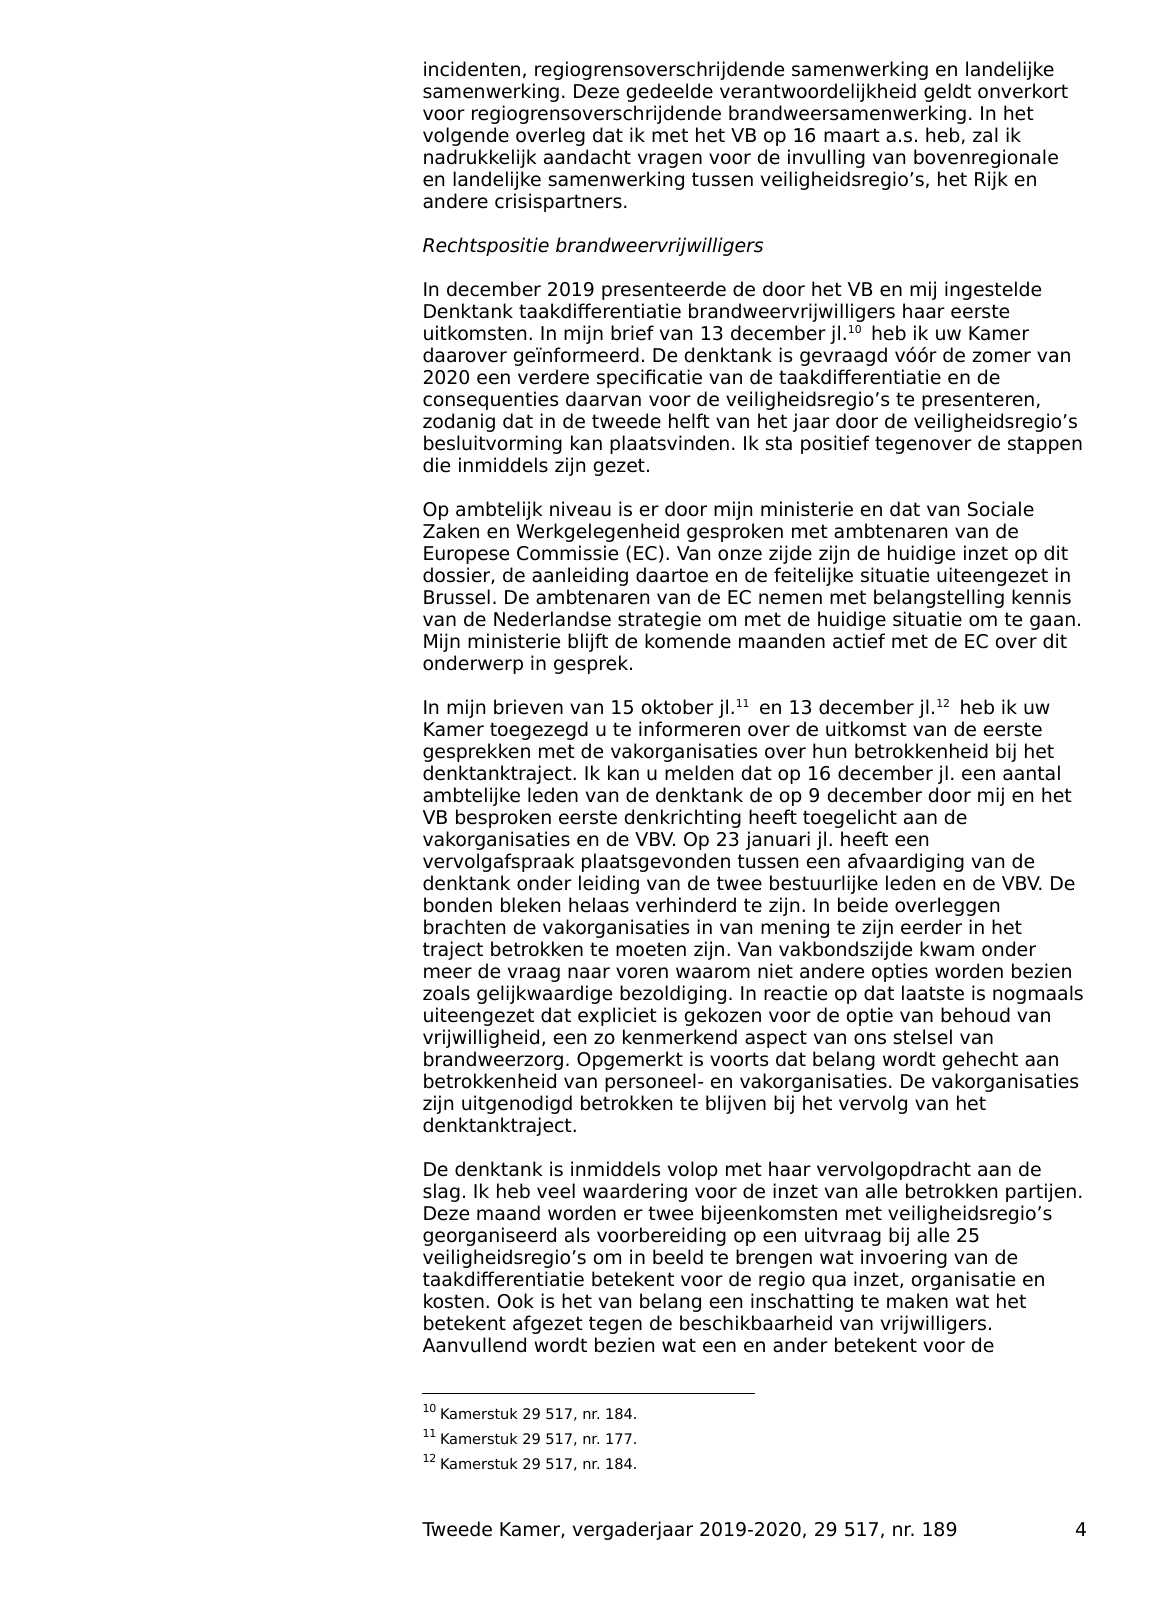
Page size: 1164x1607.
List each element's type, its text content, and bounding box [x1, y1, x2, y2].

subtitle Rechtspositie brandweervrijwilligers [422, 235, 1087, 257]
text In december 2019 presenteerde de door het VB en mij ingestelde Denktank taakdifferentiatie brandweervrijwilligers haar eerste uitkomsten. In mijn brief van 13 december jl. heb ik uw Kamer daarover geïnformeerd. De denktank is gevraagd vóór de zomer van 2020 een verdere specificatie van de taakdifferentiatie en de consequenties daarvan voor de veiligheidsregio’s te presenteren, zodanig dat in de tweede helft van het jaar door de veiligheidsregio’s besluitvorming kan plaatsvinden. Ik sta positief tegenover de stappen die inmiddels zijn gezet. [422, 279, 1087, 477]
text Op ambtelijk niveau is er door mijn ministerie en dat van Sociale Zaken en Werkgelegenheid gesproken met ambtenaren van de Europese Commissie (EC). Van onze zijde zijn de huidige inzet op dit dossier, de aanleiding daartoe en de feitelijke situatie uiteengezet in Brussel. De ambtenaren van de EC nemen met belangstelling kennis van de Nederlandse strategie om met de huidige situatie om te gaan. Mijn ministerie blijft de komende maanden actief met de EC over dit onderwerp in gesprek. [422, 499, 1087, 675]
text Kamerstuk 29 517, nr. 184. [422, 1402, 1087, 1424]
text Kamerstuk 29 517, nr. 184. [422, 1452, 1087, 1474]
text In mijn brieven van 15 oktober jl. en 13 december jl. heb ik uw Kamer toegezegd u te informeren over de uitkomst van de eerste gesprekken met de vakorganisaties over hun betrokkenheid bij het denktanktraject. Ik kan u melden dat op 16 december jl. een aantal ambtelijke leden van de denktank de op 9 december door mij en het VB besproken eerste denkrichting heeft toegelicht aan de vakorganisaties en de VBV. Op 23 januari jl. heeft een vervolgafspraak plaatsgevonden tussen een afvaardiging van de denktank onder leiding van de twee bestuurlijke leden en de VBV. De bonden bleken helaas verhinderd te zijn. In beide overleggen brachten de vakorganisaties in van mening te zijn eerder in het traject betrokken te moeten zijn. Van vakbondszijde kwam onder meer de vraag naar voren waarom niet andere opties worden bezien zoals gelijkwaardige bezoldiging. In reactie op dat laatste is nogmaals uiteengezet dat expliciet is gekozen voor de optie van behoud van vrijwilligheid, een zo kenmerkend aspect van ons stelsel van brandweerzorg. Opgemerkt is voorts dat belang wordt gehecht aan betrokkenheid van personeel- en vakorganisaties. De vakorganisaties zijn uitgenodigd betrokken te blijven bij het vervolg van het denktanktraject. [422, 697, 1087, 1137]
text incidenten, regiogrensoverschrijdende samenwerking en landelijke samenwerking. Deze gedeelde verantwoordelijkheid geldt onverkort voor regiogrensoverschrijdende brandweersamenwerking. In het volgende overleg dat ik met het VB op 16 maart a.s. heb, zal ik nadrukkelijk aandacht vragen voor de invulling van bovenregionale en landelijke samenwerking tussen veiligheidsregio’s, het Rijk en andere crisispartners. [422, 59, 1087, 213]
text Kamerstuk 29 517, nr. 177. [422, 1427, 1087, 1449]
text De denktank is inmiddels volop met haar vervolgopdracht aan de slag. Ik heb veel waardering voor de inzet van alle betrokken partijen. Deze maand worden er twee bijeenkomsten met veiligheidsregio’s georganiseerd als voorbereiding op een uitvraag bij alle 25 veiligheidsregio’s om in beeld te brengen wat invoering van de taakdifferentiatie betekent voor de regio qua inzet, organisatie en kosten. Ook is het van belang een inschatting te maken wat het betekent afgezet tegen de beschikbaarheid van vrijwilligers. Aanvullend wordt bezien wat een en ander betekent voor de [422, 1159, 1087, 1357]
